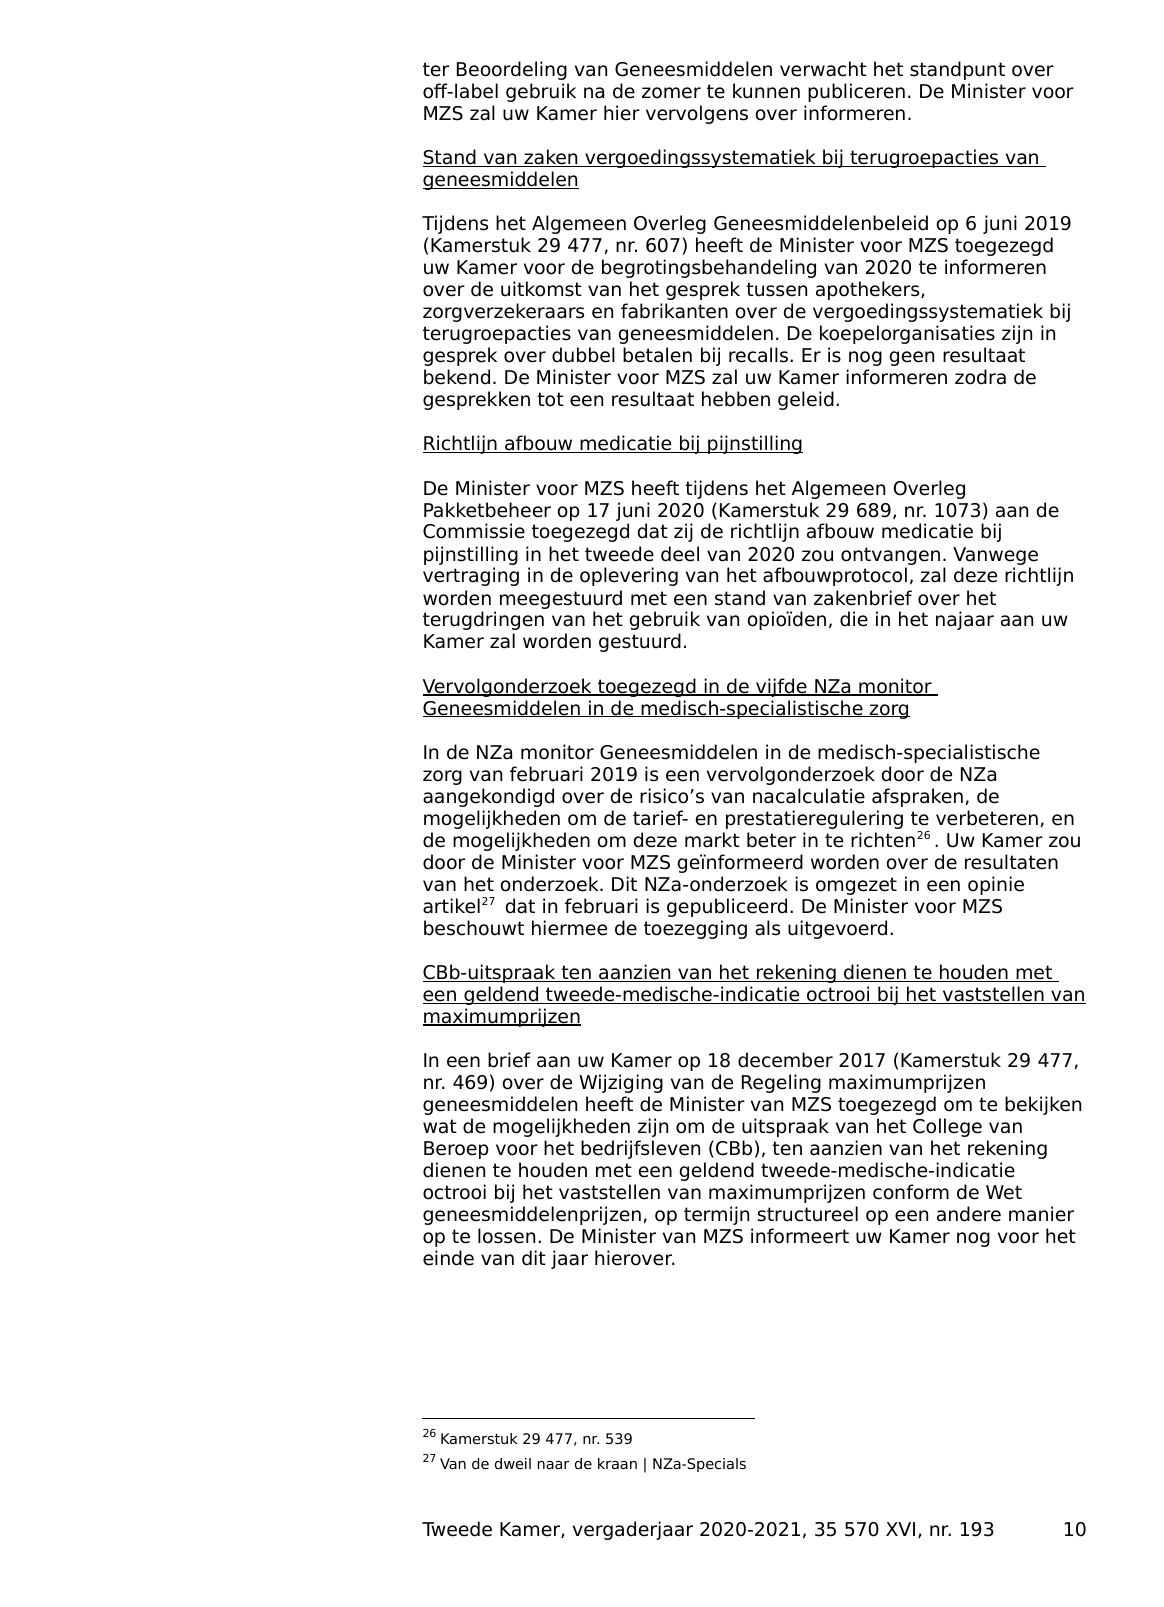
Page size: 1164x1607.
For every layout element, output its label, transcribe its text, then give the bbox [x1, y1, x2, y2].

text Kamerstuk 29 477, nr. 539 [422, 1427, 1087, 1449]
text De Minister voor MZS heeft tijdens het Algemeen Overleg Pakketbeheer op 17 juni 2020 (Kamerstuk 29 689, nr. 1073) aan de Commissie toegezegd dat zij de richtlijn afbouw medicatie bij pijnstilling in het tweede deel van 2020 zou ontvangen. Vanwege vertraging in de oplevering van het afbouwprotocol, zal deze richtlijn worden meegestuurd met een stand van zakenbrief over het terugdringen van het gebruik van opioïden, die in het najaar aan uw Kamer zal worden gestuurd. [422, 477, 1087, 653]
subtitle Vervolgonderzoek toegezegd in de vijfde NZa monitor Geneesmiddelen in de medisch-specialistische zorg [422, 676, 1087, 719]
text In de NZa monitor Geneesmiddelen in de medisch-specialistische zorg van februari 2019 is een vervolgonderzoek door de NZa aangekondigd over de risico’s van nacalculatie afspraken, de mogelijkheden om de tarief- en prestatieregulering te verbeteren, en de mogelijkheden om deze markt beter in te richten. Uw Kamer zou door de Minister voor MZS geïnformeerd worden over de resultaten van het onderzoek. Dit NZa-onderzoek is omgezet in een opinie artikel dat in februari is gepubliceerd. De Minister voor MZS beschouwt hiermee de toezegging als uitgevoerd. [422, 742, 1087, 939]
text Van de dweil naar de kraan | NZa-Specials [422, 1452, 1087, 1474]
text ter Beoordeling van Geneesmiddelen verwacht het standpunt over off-label gebruik na de zomer te kunnen publiceren. De Minister voor MZS zal uw Kamer hier vervolgens over informeren. [422, 59, 1087, 125]
text In een brief aan uw Kamer op 18 december 2017 (Kamerstuk 29 477, nr. 469) over de Wijziging van de Regeling maximumprijzen geneesmiddelen heeft de Minister van MZS toegezegd om te bekijken wat de mogelijkheden zijn om de uitspraak van het College van Beroep voor het bedrijfsleven (CBb), ten aanzien van het rekening dienen te houden met een geldend tweede-medische-indicatie octrooi bij het vaststellen van maximumprijzen conform de Wet geneesmiddelenprijzen, op termijn structureel op een andere manier op te lossen. De Minister van MZS informeert uw Kamer nog voor het einde van dit jaar hierover. [422, 1050, 1087, 1269]
text Tijdens het Algemeen Overleg Geneesmiddelenbeleid op 6 juni 2019 (Kamerstuk 29 477, nr. 607) heeft de Minister voor MZS toegezegd uw Kamer voor de begrotingsbehandeling van 2020 te informeren over de uitkomst van het gesprek tussen apothekers, zorgverzekeraars en fabrikanten over de vergoedingssystematiek bij terugroepacties van geneesmiddelen. De koepelorganisaties zijn in gesprek over dubbel betalen bij recalls. Er is nog geen resultaat bekend. De Minister voor MZS zal uw Kamer informeren zodra de gesprekken tot een resultaat hebben geleid. [422, 213, 1087, 411]
subtitle Stand van zaken vergoedingssystematiek bij terugroepacties van geneesmiddelen [422, 147, 1087, 191]
subtitle Richtlijn afbouw medicatie bij pijnstilling [422, 433, 1087, 455]
subtitle CBb-uitspraak ten aanzien van het rekening dienen te houden met een geldend tweede-medische-indicatie octrooi bij het vaststellen van maximumprijzen [422, 962, 1087, 1028]
